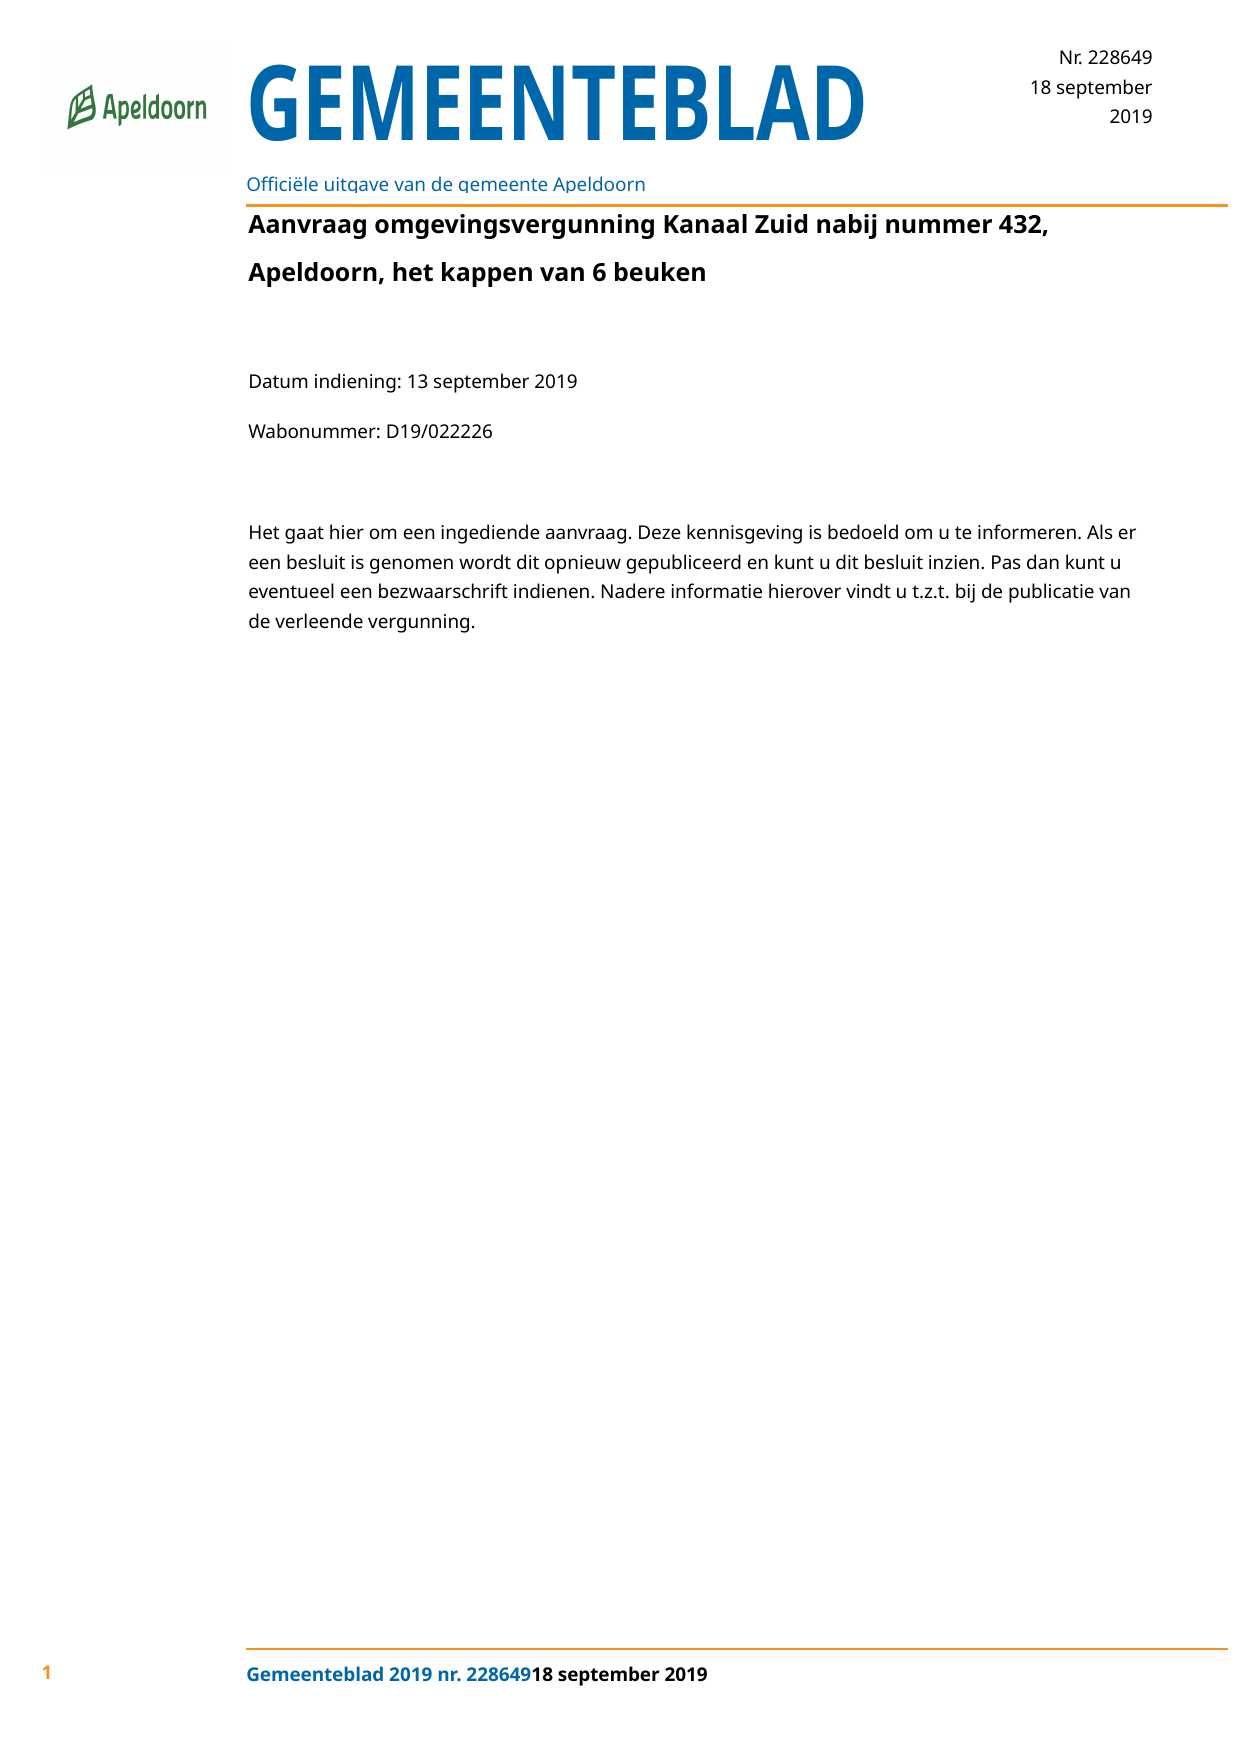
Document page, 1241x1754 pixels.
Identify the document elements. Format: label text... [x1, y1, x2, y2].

picture [41, 47, 231, 172]
text Wabonummer: D19/022226 [248, 419, 1152, 444]
text Datum indiening: 13 september 2019 [248, 368, 1152, 394]
text Aanvraag omgevingsvergunning Kanaal Zuid nabij nummer 432, Apeldoorn, het kappen van 6 beuken [248, 207, 1152, 288]
text Het gaat hier om een ingediende aanvraag. Deze kennisgeving is bedoeld om u te informeren. Als er een besluit is genomen wordt dit opnieuw gepubliceerd en kunt u dit besluit inzien. Pas dan kunt u eventueel een bezwaarschrift indienen. Nadere informatie hierover vindt u t.z.t. bij de publicatie van de verleende vergunning. [248, 519, 1152, 634]
